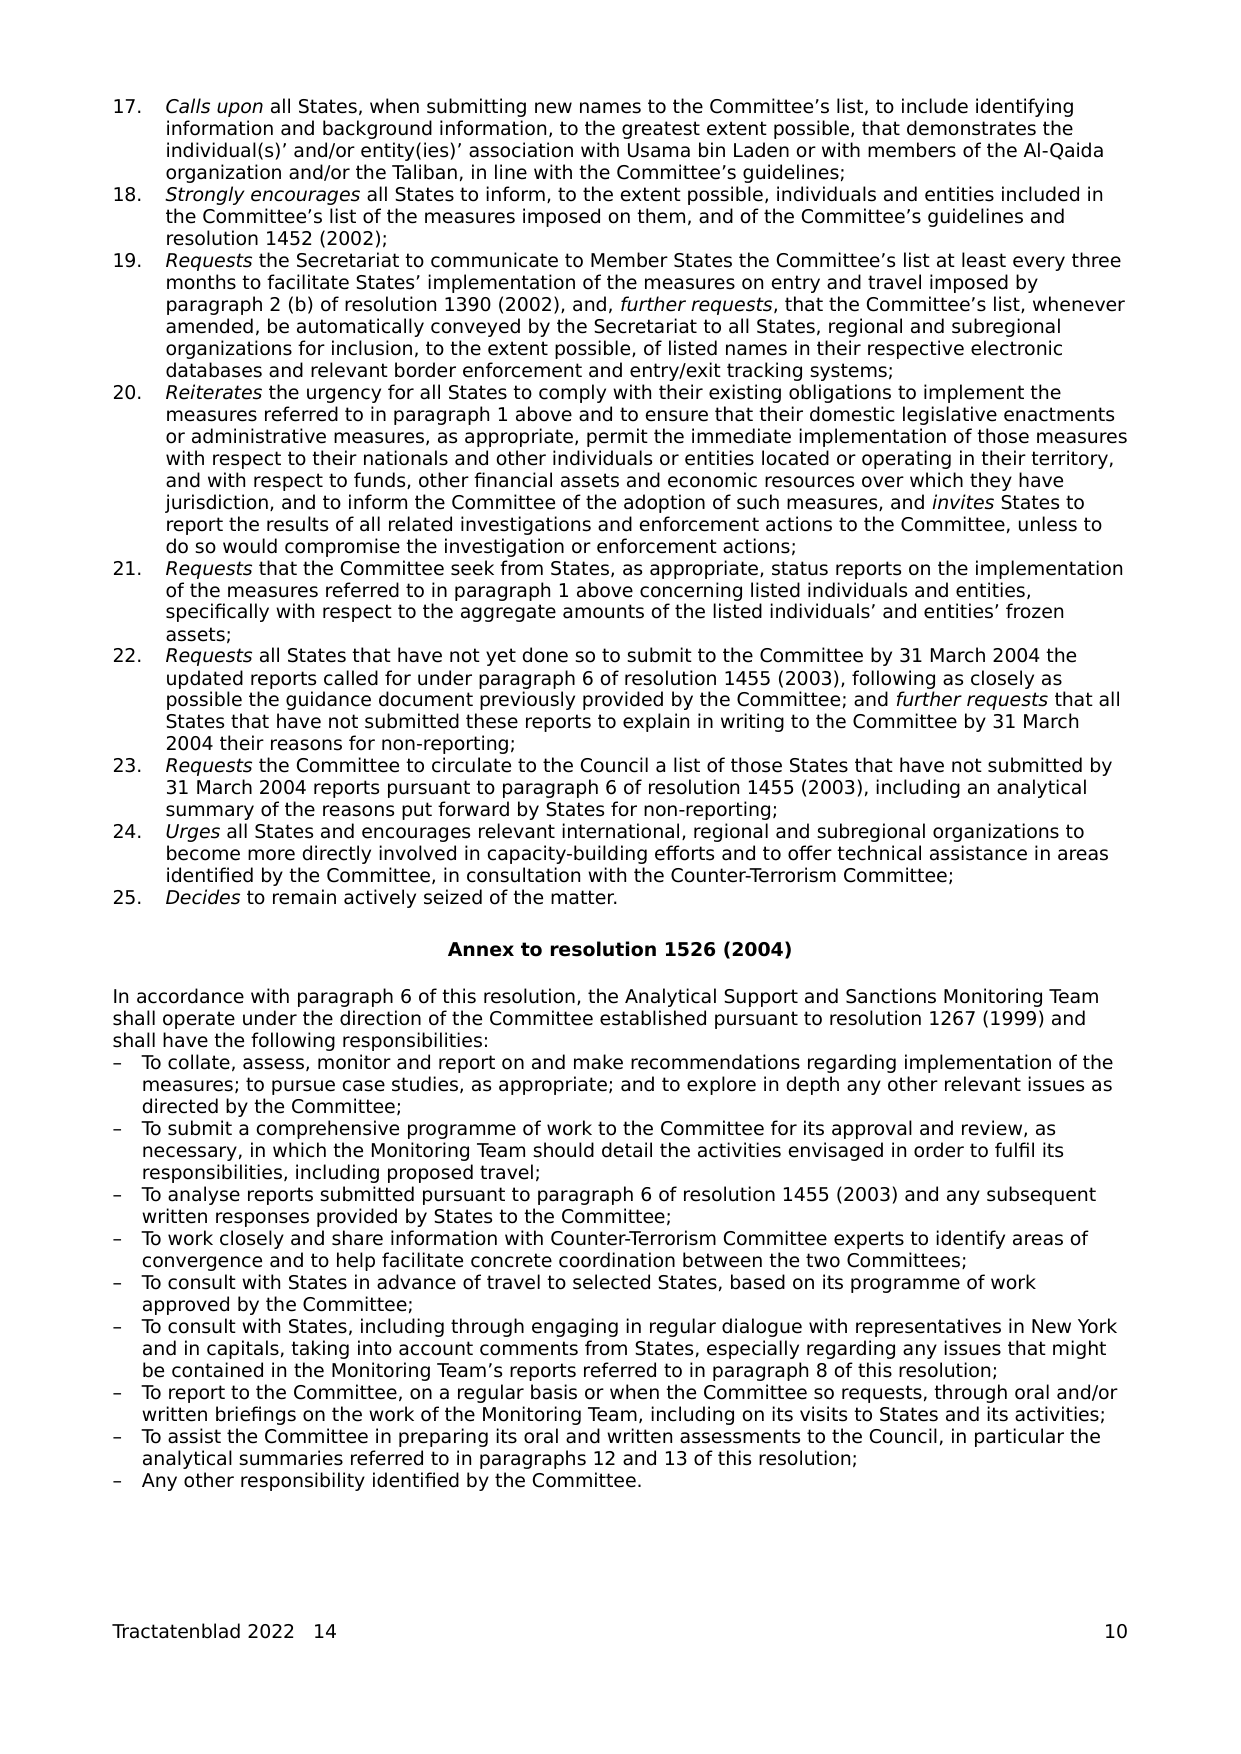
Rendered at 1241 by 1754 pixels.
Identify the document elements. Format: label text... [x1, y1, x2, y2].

text 18. Strongly encourages all States to inform, to the extent possible, individuals and entities included in the Committee’s list of the measures imposed on them, and of the Committee’s guidelines and resolution 1452 (2002); [112, 184, 1128, 250]
text – To report to the Committee, on a regular basis or when the Committee so requests, through oral and/or written briefings on the work of the Monitoring Team, including on its visits to States and its activities; [112, 1382, 1128, 1426]
text 17. Calls upon all States, when submitting new names to the Committee’s list, to include identifying information and background information, to the greatest extent possible, that demonstrates the individual(s)’ and/or entity(ies)’ association with Usama bin Laden or with members of the Al-Qaida organization and/or the Taliban, in line with the Committee’s guidelines; [112, 96, 1128, 184]
text – To collate, assess, monitor and report on and make recommendations regarding implementation of the measures; to pursue case studies, as appropriate; and to explore in depth any other relevant issues as directed by the Committee; [112, 1052, 1128, 1118]
text 20. Reiterates the urgency for all States to comply with their existing obligations to implement the measures referred to in paragraph 1 above and to ensure that their domestic legislative enactments or administrative measures, as appropriate, permit the immediate implementation of those measures with respect to their nationals and other individuals or entities located or operating in their territory, and with respect to funds, other financial assets and economic resources over which they have jurisdiction, and to inform the Committee of the adoption of such measures, and invites States to report the results of all related investigations and enforcement actions to the Committee, unless to do so would compromise the investigation or enforcement actions; [112, 382, 1128, 557]
text – To consult with States in advance of travel to selected States, based on its programme of work approved by the Committee; [112, 1272, 1128, 1316]
text – To submit a comprehensive programme of work to the Committee for its approval and review, as necessary, in which the Monitoring Team should detail the activities envisaged in order to fulfil its responsibilities, including proposed travel; [112, 1118, 1128, 1184]
text – To consult with States, including through engaging in regular dialogue with representatives in New York and in capitals, taking into account comments from States, especially regarding any issues that might be contained in the Monitoring Team’s reports referred to in paragraph 8 of this resolution; [112, 1316, 1128, 1382]
text 19. Requests the Secretariat to communicate to Member States the Committee’s list at least every three months to facilitate States’ implementation of the measures on entry and travel imposed by paragraph 2 (b) of resolution 1390 (2002), and, further requests, that the Committee’s list, whenever amended, be automatically conveyed by the Secretariat to all States, regional and subregional organizations for inclusion, to the extent possible, of listed names in their respective electronic databases and relevant border enforcement and entry/exit tracking systems; [112, 250, 1128, 382]
subtitle Annex to resolution 1526 (2004) [112, 939, 1128, 961]
text 21. Requests that the Committee seek from States, as appropriate, status reports on the implementation of the measures referred to in paragraph 1 above concerning listed individuals and entities, specifically with respect to the aggregate amounts of the listed individuals’ and entities’ frozen assets; [112, 557, 1128, 645]
text 23. Requests the Committee to circulate to the Council a list of those States that have not submitted by 31 March 2004 reports pursuant to paragraph 6 of resolution 1455 (2003), including an analytical summary of the reasons put forward by States for non-reporting; [112, 755, 1128, 821]
text – Any other responsibility identified by the Committee. [112, 1470, 1128, 1492]
text 25. Decides to remain actively seized of the matter. [112, 887, 1128, 909]
text – To work closely and share information with Counter-Terrorism Committee experts to identify areas of convergence and to help facilitate concrete coordination between the two Committees; [112, 1228, 1128, 1272]
text – To assist the Committee in preparing its oral and written assessments to the Council, in particular the analytical summaries referred to in paragraphs 12 and 13 of this resolution; [112, 1426, 1128, 1470]
text 22. Requests all States that have not yet done so to submit to the Committee by 31 March 2004 the updated reports called for under paragraph 6 of resolution 1455 (2003), following as closely as possible the guidance document previously provided by the Committee; and further requests that all States that have not submitted these reports to explain in writing to the Committee by 31 March 2004 their reasons for non-reporting; [112, 645, 1128, 755]
text 24. Urges all States and encourages relevant international, regional and subregional organizations to become more directly involved in capacity-building efforts and to offer technical assistance in areas identified by the Committee, in consultation with the Counter-Terrorism Committee; [112, 821, 1128, 887]
text – To analyse reports submitted pursuant to paragraph 6 of resolution 1455 (2003) and any subsequent written responses provided by States to the Committee; [112, 1184, 1128, 1228]
text In accordance with paragraph 6 of this resolution, the Analytical Support and Sanctions Monitoring Team shall operate under the direction of the Committee established pursuant to resolution 1267 (1999) and shall have the following responsibilities: [112, 986, 1128, 1052]
